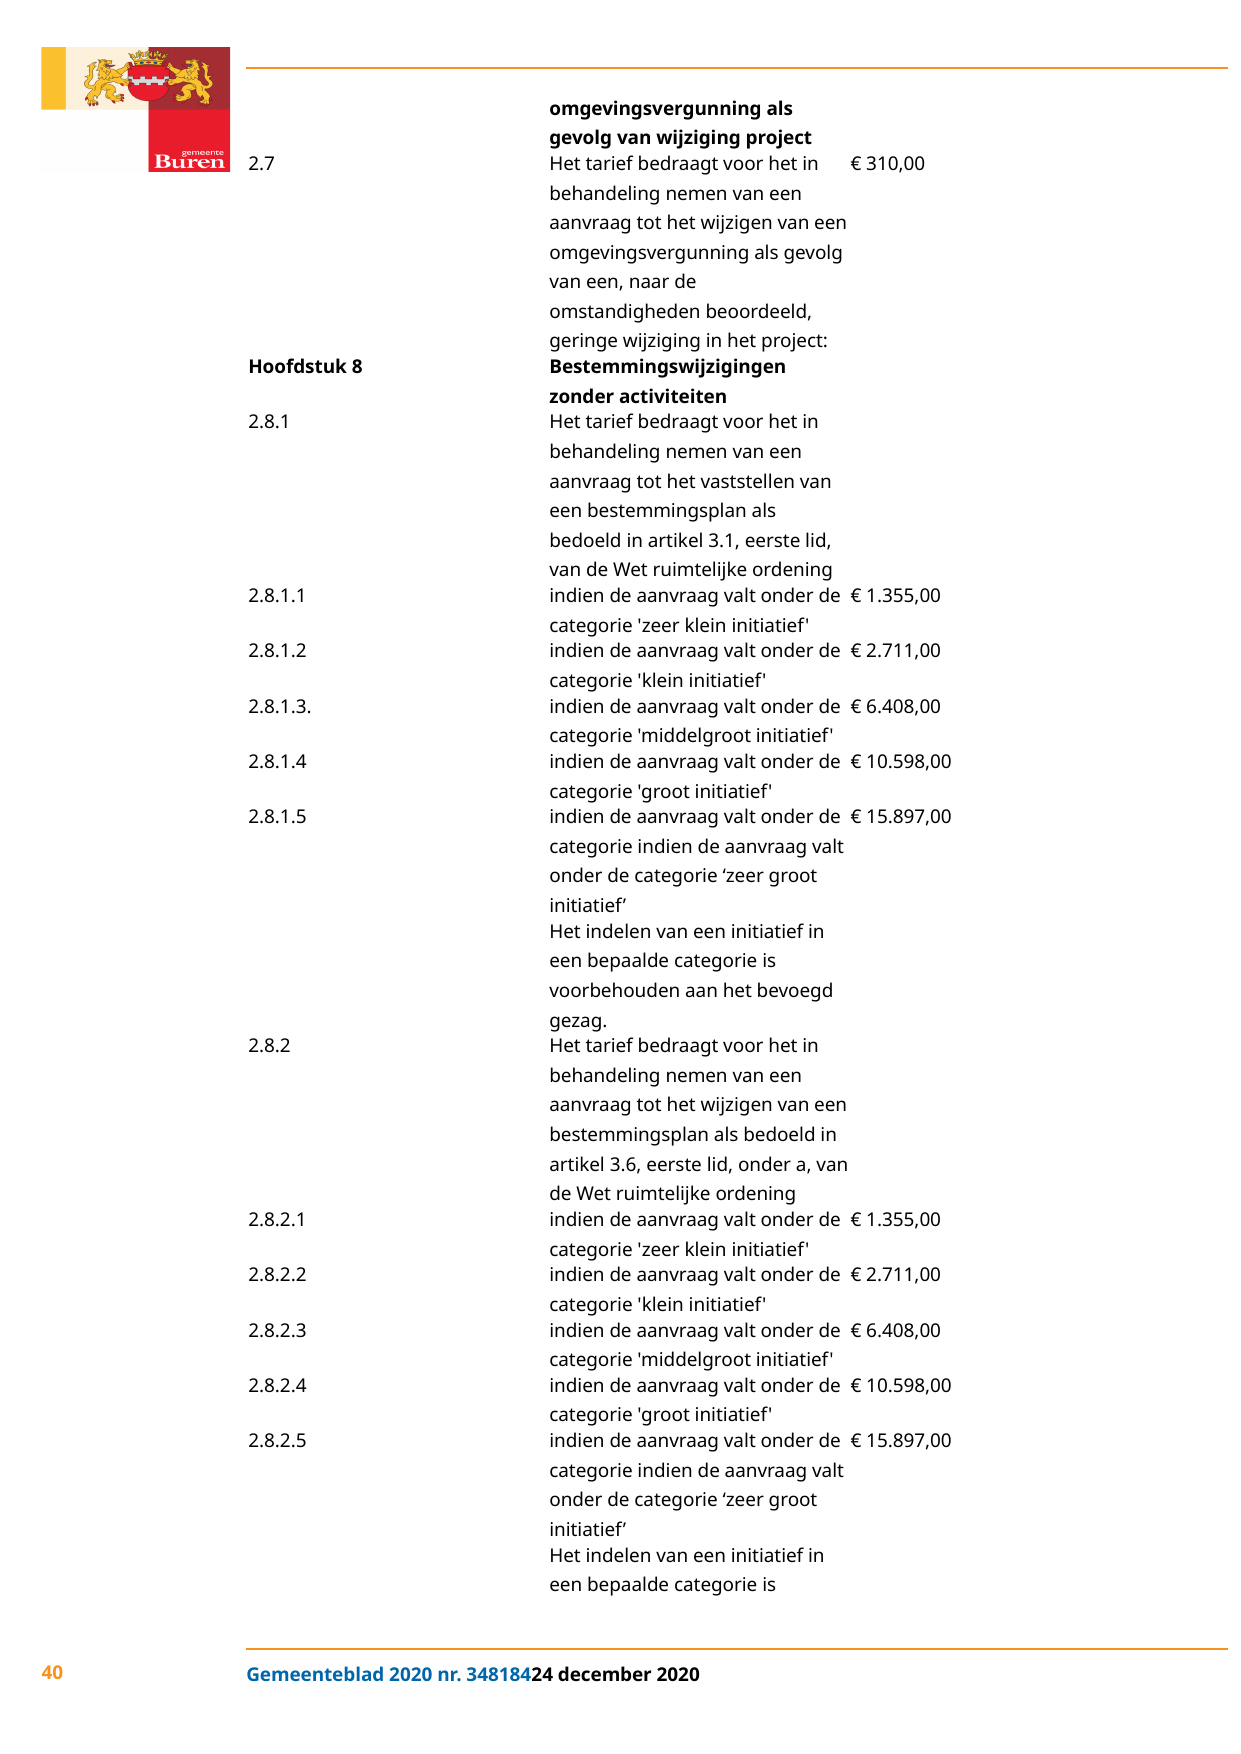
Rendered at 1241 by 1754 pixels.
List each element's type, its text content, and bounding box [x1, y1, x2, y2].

table_cell indien de aanvraag valt onder de categorie indien de aanvraag valt onder de categorie ‘zeer groot initiatief’ [549, 804, 850, 918]
table_cell [248, 918, 549, 1032]
table_cell € 2.711,00 [850, 1261, 1152, 1317]
table_cell € 6.408,00 [850, 693, 1152, 748]
table_cell indien de aanvraag valt onder de categorie indien de aanvraag valt onder de categorie ‘zeer groot initiatief’ [549, 1428, 850, 1542]
picture [41, 47, 231, 172]
table_cell 2.8.2 [248, 1033, 549, 1206]
table_cell Het tarief bedraagt voor het in behandeling nemen van een aanvraag tot het vaststellen van een bestemmingsplan als bedoeld in artikel 3.1, eerste lid, van de Wet ruimtelijke ordening [549, 409, 850, 582]
table_cell Hoofdstuk 8 [248, 353, 549, 409]
table_cell [248, 1542, 549, 1597]
table_cell € 310,00 [850, 150, 1152, 353]
table_cell Het tarief bedraagt voor het in behandeling nemen van een aanvraag tot het wijzigen van een bestemmingsplan als bedoeld in artikel 3.6, eerste lid, onder a, van de Wet ruimtelijke ordening [549, 1033, 850, 1206]
table_cell indien de aanvraag valt onder de categorie 'middelgroot initiatief' [549, 693, 850, 748]
table_cell [850, 1033, 1152, 1206]
table_cell indien de aanvraag valt onder de categorie 'zeer klein initiatief' [549, 1206, 850, 1261]
table_cell [850, 353, 1152, 409]
table_cell Het tarief bedraagt voor het in behandeling nemen van een aanvraag tot het wijzigen van een omgevingsvergunning als gevolg van een, naar de omstandigheden beoordeeld, geringe wijziging in het project: [549, 150, 850, 353]
table_cell indien de aanvraag valt onder de categorie 'middelgroot initiatief' [549, 1317, 850, 1372]
table_cell € 15.897,00 [850, 804, 1152, 918]
table_cell € 2.711,00 [850, 638, 1152, 693]
table_cell Het indelen van een initiatief in een bepaalde categorie is [549, 1542, 850, 1597]
table_cell € 10.598,00 [850, 1372, 1152, 1427]
table_cell 2.8.2.3 [248, 1317, 549, 1372]
table_cell indien de aanvraag valt onder de categorie 'groot initiatief' [549, 748, 850, 803]
table_cell 2.8.1.3. [248, 693, 549, 748]
table_cell indien de aanvraag valt onder de categorie 'klein initiatief' [549, 1261, 850, 1317]
table_cell 2.8.1.5 [248, 804, 549, 918]
table_cell 2.7 [248, 150, 549, 353]
table_cell [850, 409, 1152, 582]
table_cell [850, 918, 1152, 1032]
table_cell € 15.897,00 [850, 1428, 1152, 1542]
table_cell 2.8.2.4 [248, 1372, 549, 1427]
table_cell indien de aanvraag valt onder de categorie 'zeer klein initiatief' [549, 582, 850, 638]
table_cell Bestemmingswijzigingen zonder activiteiten [549, 353, 850, 409]
table_cell indien de aanvraag valt onder de categorie 'groot initiatief' [549, 1372, 850, 1427]
table_cell 2.8.1.4 [248, 748, 549, 803]
table_cell Het indelen van een initiatief in een bepaalde categorie is voorbehouden aan het bevoegd gezag. [549, 918, 850, 1032]
table_cell 2.8.2.1 [248, 1206, 549, 1261]
table_cell [850, 1542, 1152, 1597]
table_cell € 10.598,00 [850, 748, 1152, 803]
table_cell [248, 95, 549, 150]
table_cell indien de aanvraag valt onder de categorie 'klein initiatief' [549, 638, 850, 693]
table_cell [850, 95, 1152, 150]
table_cell 2.8.1 [248, 409, 549, 582]
table_cell 2.8.2.2 [248, 1261, 549, 1317]
table_cell € 1.355,00 [850, 582, 1152, 638]
table_cell 2.8.1.1 [248, 582, 549, 638]
table_cell € 1.355,00 [850, 1206, 1152, 1261]
table_cell 2.8.2.5 [248, 1428, 549, 1542]
table_cell omgevingsvergunning als gevolg van wijziging project [549, 95, 850, 150]
table_cell € 6.408,00 [850, 1317, 1152, 1372]
table_cell 2.8.1.2 [248, 638, 549, 693]
